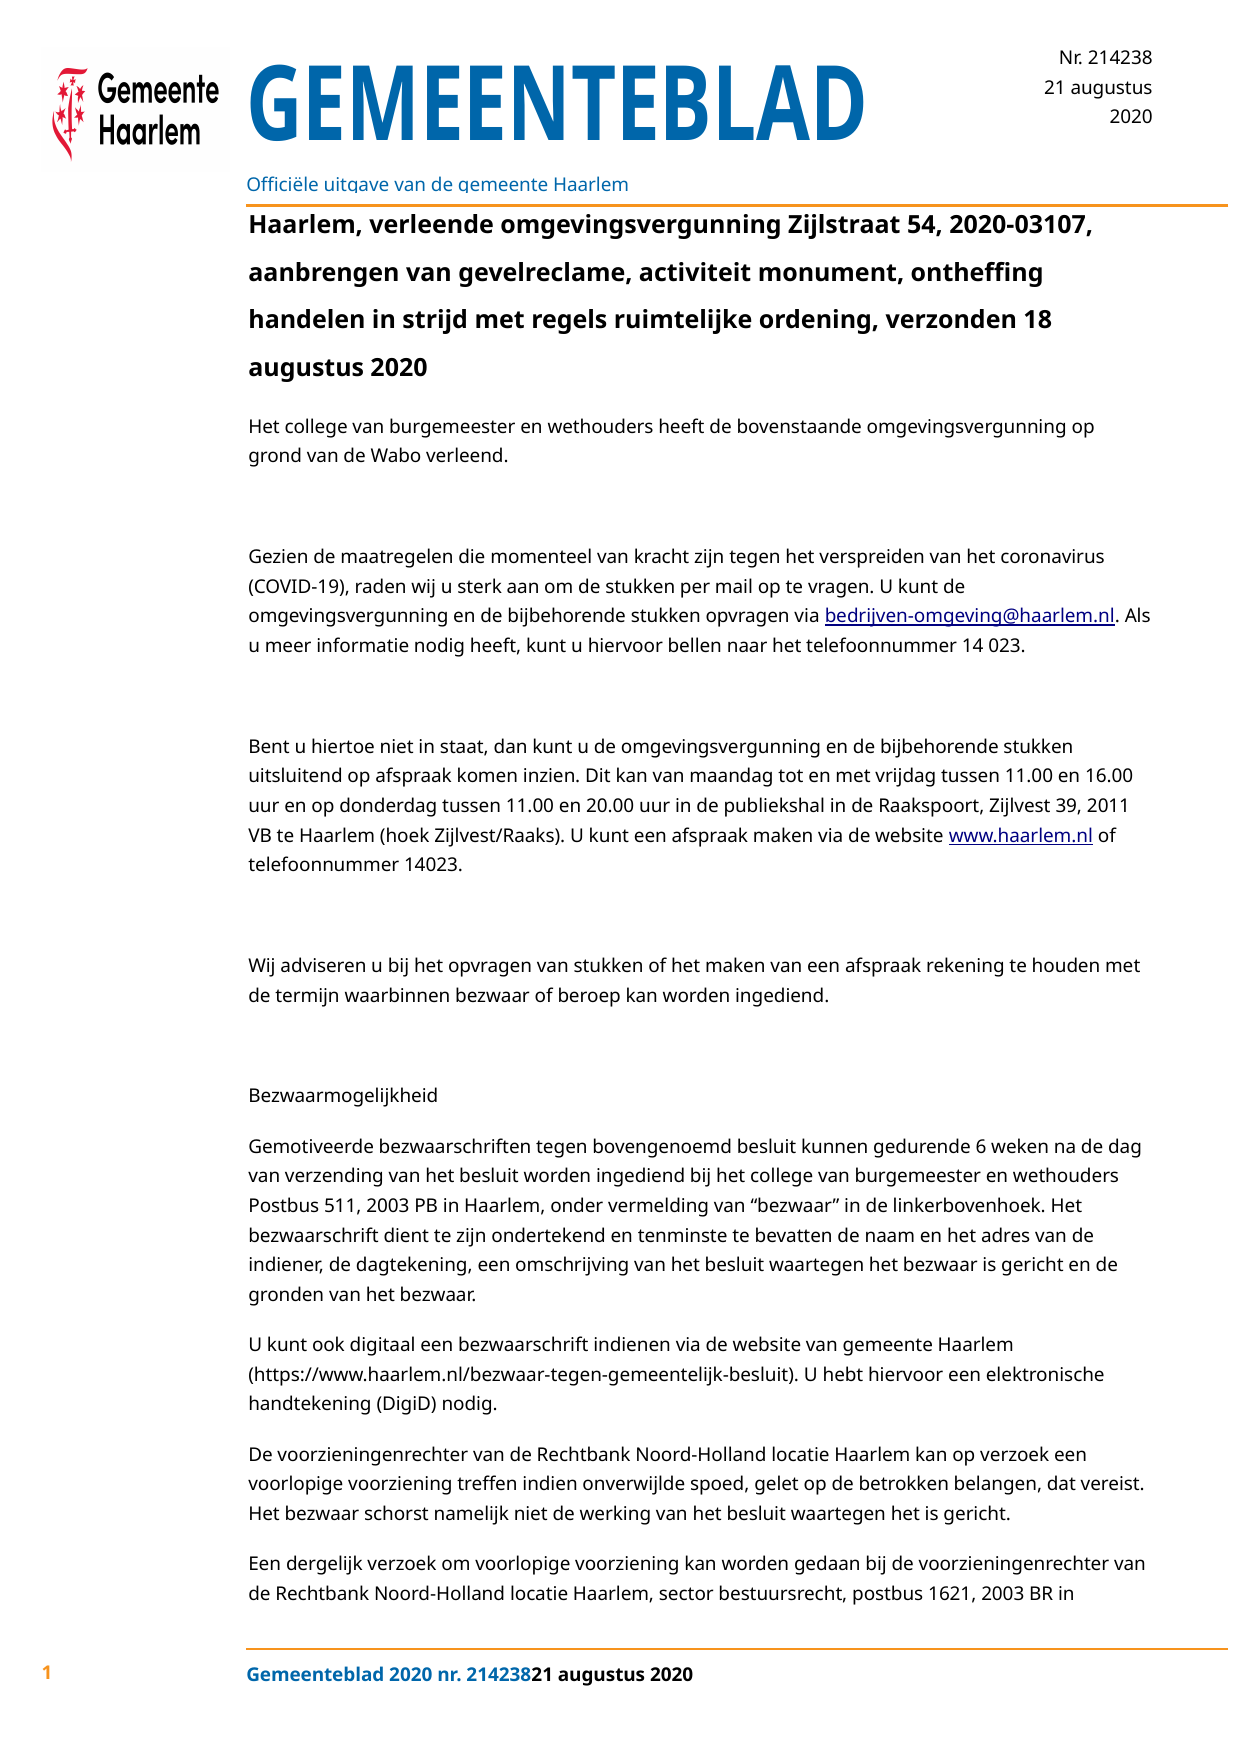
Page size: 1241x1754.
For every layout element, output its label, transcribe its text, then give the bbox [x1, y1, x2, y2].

text Haarlem, verleende omgevingsvergunning Zijlstraat 54, 2020-03107, aanbrengen van gevelreclame, activiteit monument, ontheffing handelen in strijd met regels ruimtelijke ordening, verzonden 18 augustus 2020 [248, 207, 1152, 384]
text Het college van burgemeester en wethouders heeft de bovenstaande omgevingsvergunning op grond van de Wabo verleend. [248, 413, 1152, 468]
text Wij adviseren u bij het opvragen van stukken of het maken van een afspraak rekening te houden met de termijn waarbinnen bezwaar of beroep kan worden ingediend. [248, 952, 1152, 1008]
text De voorzieningenrechter van de Rechtbank Noord-Holland locatie Haarlem kan op verzoek een voorlopige voorziening treffen indien onverwijlde spoed, gelet op de betrokken belangen, dat vereist. Het bezwaar schorst namelijk niet de werking van het besluit waartegen het is gericht. [248, 1441, 1152, 1526]
text Gezien de maatregelen die momenteel van kracht zijn tegen het verspreiden van het coronavirus (COVID-19), raden wij u sterk aan om de stukken per mail op te vragen. U kunt de omgevingsvergunning en de bijbehorende stukken opvragen via bedrijven-omgeving@haarlem.nl. Als u meer informatie nodig heeft, kunt u hiervoor bellen naar het telefoonnummer 14 023. [248, 543, 1152, 658]
text Een dergelijk verzoek om voorlopige voorziening kan worden gedaan bij de voorzieningenrechter van de Rechtbank Noord-Holland locatie Haarlem, sector bestuursrecht, postbus 1621, 2003 BR in [248, 1551, 1152, 1606]
text Gemotiveerde bezwaarschriften tegen bovengenoemd besluit kunnen gedurende 6 weken na de dag van verzending van het besluit worden ingediend bij het college van burgemeester en wethouders Postbus 511, 2003 PB in Haarlem, onder vermelding van “bezwaar” in de linkerbovenhoek. Het bezwaarschrift dient te zijn ondertekend en tenminste te bevatten de naam en het adres van de indiener, de dagtekening, een omschrijving van het besluit waartegen het bezwaar is gericht en de gronden van het bezwaar. [248, 1133, 1152, 1307]
text Bezwaarmogelijkheid [248, 1083, 1152, 1108]
picture [41, 47, 231, 172]
text U kunt ook digitaal een bezwaarschrift indienen via de website van gemeente Haarlem (https://www.haarlem.nl/bezwaar-tegen-gemeentelijk-besluit). U hebt hiervoor een elektronische handtekening (DigiD) nodig. [248, 1331, 1152, 1416]
text Bent u hiertoe niet in staat, dan kunt u de omgevingsvergunning en de bijbehorende stukken uitsluitend op afspraak komen inzien. Dit kan van maandag tot en met vrijdag tussen 11.00 en 16.00 uur en op donderdag tussen 11.00 en 20.00 uur in de publiekshal in de Raakspoort, Zijlvest 39, 2011 VB te Haarlem (hoek Zijlvest/Raaks). U kunt een afspraak maken via de website www.haarlem.nl of telefoonnummer 14023. [248, 733, 1152, 877]
